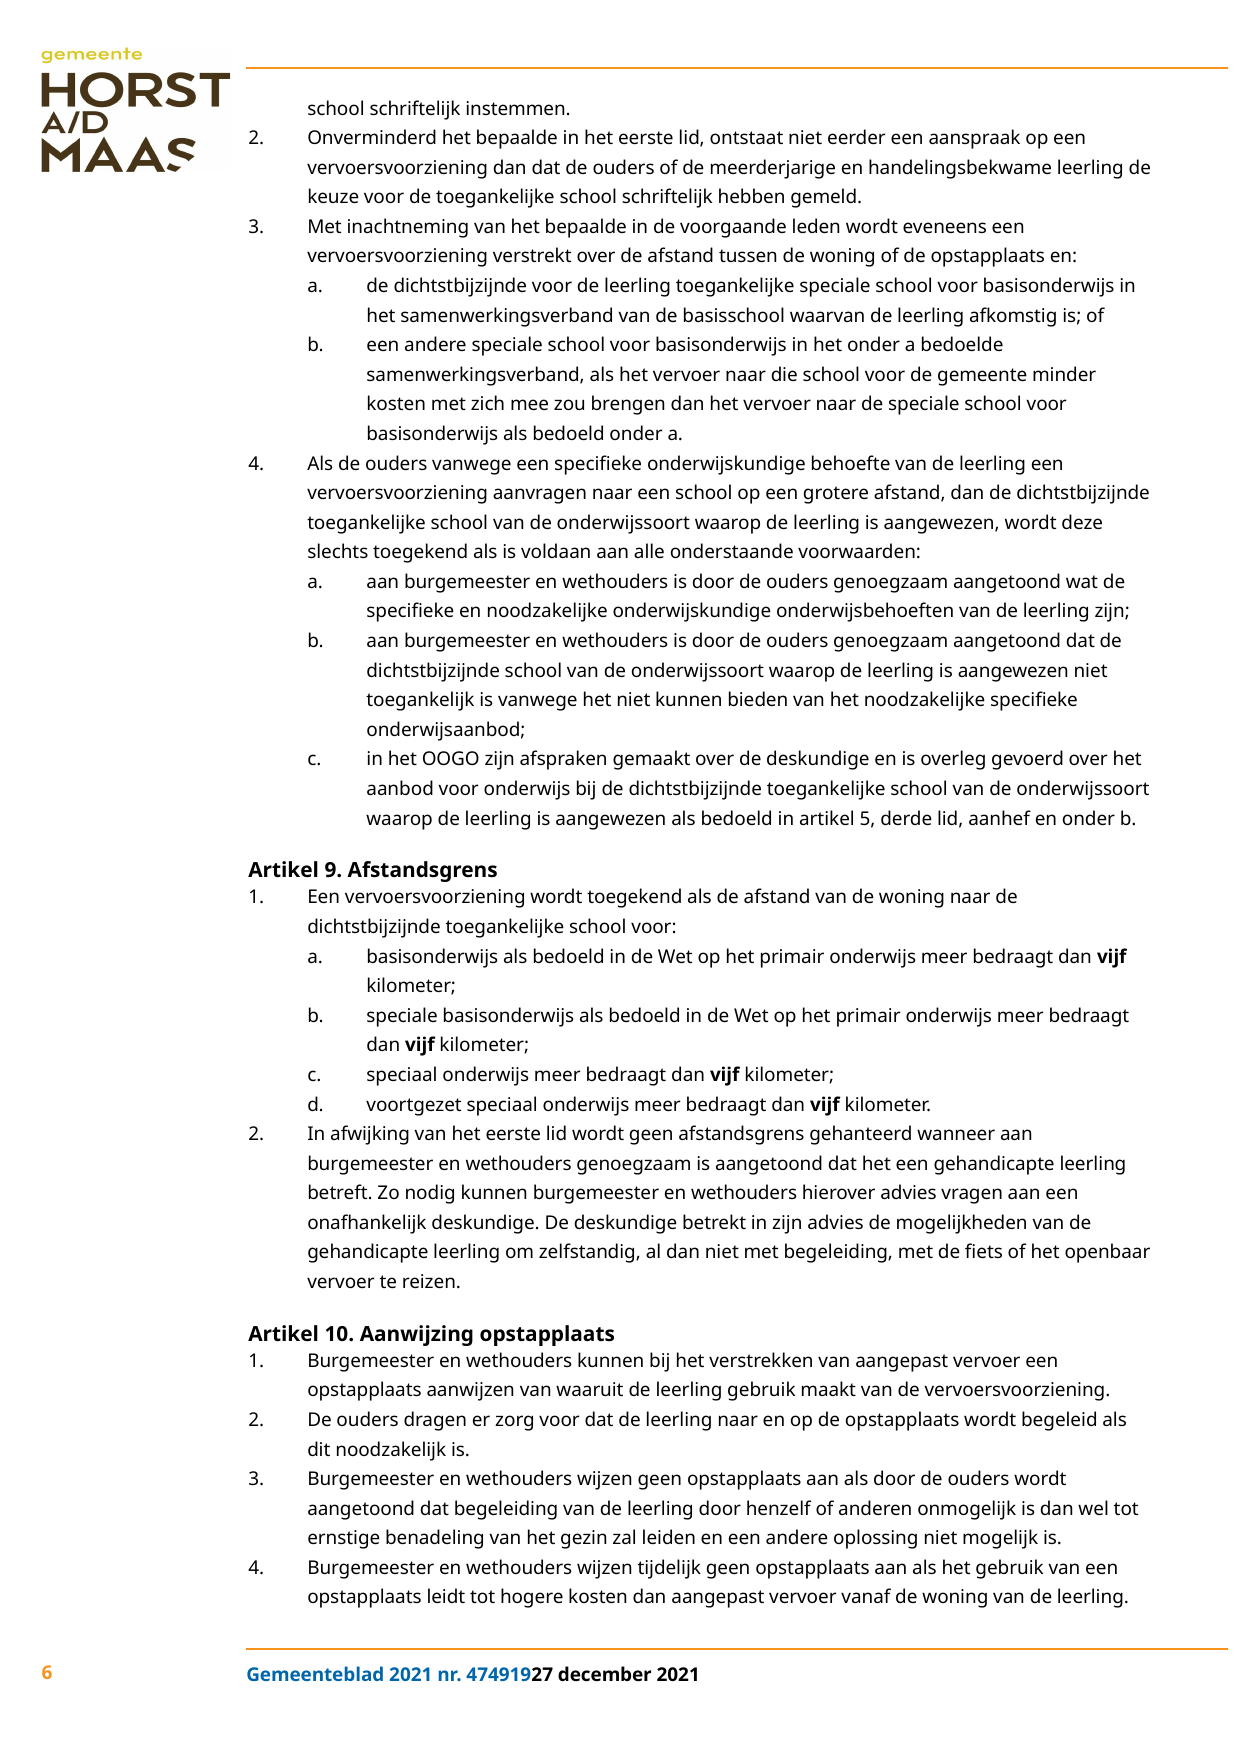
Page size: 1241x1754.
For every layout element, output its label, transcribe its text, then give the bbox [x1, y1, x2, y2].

list basisonderwijs als bedoeld in de Wet op het primair onderwijs meer bedraagt dan vijf kilometer; [307, 943, 1152, 998]
picture [41, 47, 231, 172]
list een andere speciale school voor basisonderwijs in het onder a bedoelde samenwerkingsverband, als het vervoer naar die school voor de gemeente minder kosten met zich mee zou brengen dan het vervoer naar de speciale school voor basisonderwijs als bedoeld onder a. [307, 331, 1152, 446]
list school schriftelijk instemmen. [248, 95, 1152, 121]
list in het OOGO zijn afspraken gemaakt over de deskundige en is overleg gevoerd over het aanbod voor onderwijs bij de dichtstbijzijnde toegankelijke school van de onderwijssoort waarop de leerling is aangewezen als bedoeld in artikel 5, derde lid, aanhef en onder b. [307, 746, 1152, 831]
list de dichtstbijzijnde voor de leerling toegankelijke speciale school voor basisonderwijs in het samenwerkingsverband van de basisschool waarvan de leerling afkomstig is; of [307, 272, 1152, 328]
list Onverminderd het bepaalde in het eerste lid, ontstaat niet eerder een aanspraak op een vervoersvoorziening dan dat de ouders of de meerderjarige en handelingsbekwame leerling de keuze voor de toegankelijke school schriftelijk hebben gemeld. [248, 124, 1152, 209]
list Burgemeester en wethouders kunnen bij het verstrekken van aangepast vervoer een opstapplaats aanwijzen van waaruit de leerling gebruik maakt van de vervoersvoorziening. [248, 1347, 1152, 1402]
list Als de ouders vanwege een specifieke onderwijskundige behoefte van de leerling een vervoersvoorziening aanvragen naar een school op een grotere afstand, dan de dichtstbijzijnde toegankelijke school van de onderwijssoort waarop de leerling is aangewezen, wordt deze slechts toegekend als is voldaan aan alle onderstaande voorwaarden: [248, 450, 1152, 564]
list Met inachtneming van het bepaalde in de voorgaande leden wordt eveneens een vervoersvoorziening verstrekt over de afstand tussen de woning of de opstapplaats en: [248, 213, 1152, 268]
text Artikel 10. Aanwijzing opstapplaats [248, 1319, 1152, 1347]
list Burgemeester en wethouders wijzen tijdelijk geen opstapplaats aan als het gebruik van een opstapplaats leidt tot hogere kosten dan aangepast vervoer vanaf de woning van de leerling. [248, 1554, 1152, 1609]
list speciale basisonderwijs als bedoeld in de Wet op het primair onderwijs meer bedraagt dan vijf kilometer; [307, 1002, 1152, 1057]
text Artikel 9. Afstandsgrens [248, 855, 1152, 884]
list aan burgemeester en wethouders is door de ouders genoegzaam aangetoond dat de dichtstbijzijnde school van de onderwijssoort waarop de leerling is aangewezen niet toegankelijk is vanwege het niet kunnen bieden van het noodzakelijke specifieke onderwijsaanbod; [307, 627, 1152, 742]
list De ouders dragen er zorg voor dat de leerling naar en op de opstapplaats wordt begeleid als dit noodzakelijk is. [248, 1406, 1152, 1462]
list In afwijking van het eerste lid wordt geen afstandsgrens gehanteerd wanneer aan burgemeester en wethouders genoegzaam is aangetoond dat het een gehandicapte leerling betreft. Zo nodig kunnen burgemeester en wethouders hierover advies vragen aan een onafhankelijk deskundige. De deskundige betrekt in zijn advies de mogelijkheden van de gehandicapte leerling om zelfstandig, al dan niet met begeleiding, met de fiets of het openbaar vervoer te reizen. [248, 1120, 1152, 1294]
list speciaal onderwijs meer bedraagt dan vijf kilometer; [307, 1061, 1152, 1087]
list Een vervoersvoorziening wordt toegekend als de afstand van de woning naar de dichtstbijzijnde toegankelijke school voor: [248, 884, 1152, 939]
list Burgemeester en wethouders wijzen geen opstapplaats aan als door de ouders wordt aangetoond dat begeleiding van de leerling door henzelf of anderen onmogelijk is dan wel tot ernstige benadeling van het gezin zal leiden en een andere oplossing niet mogelijk is. [248, 1465, 1152, 1550]
list voortgezet speciaal onderwijs meer bedraagt dan vijf kilometer. [307, 1091, 1152, 1116]
list aan burgemeester en wethouders is door de ouders genoegzaam aangetoond wat de specifieke en noodzakelijke onderwijskundige onderwijsbehoeften van de leerling zijn; [307, 568, 1152, 623]
